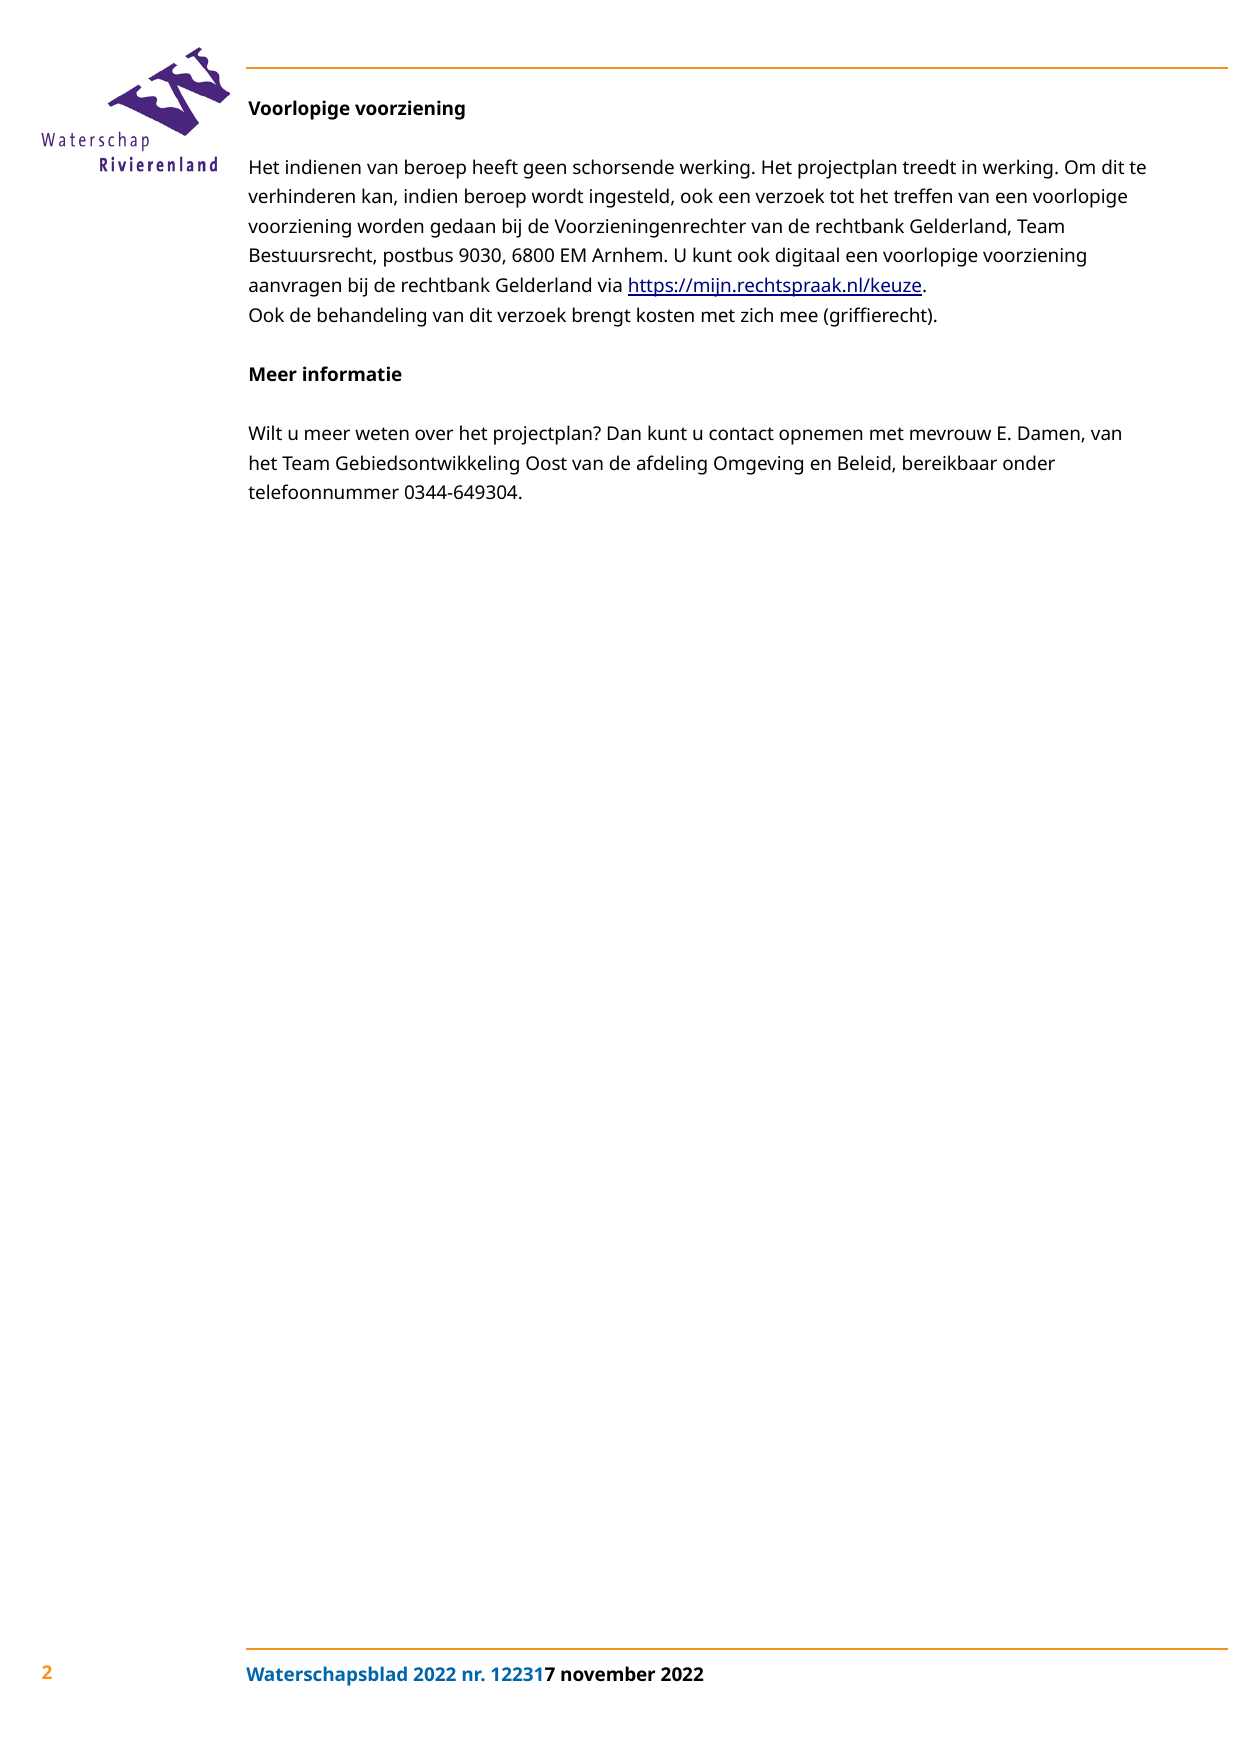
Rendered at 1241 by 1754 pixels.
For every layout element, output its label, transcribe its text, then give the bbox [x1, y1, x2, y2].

picture [41, 47, 231, 172]
text Het indienen van beroep heeft geen schorsende werking. Het projectplan treedt in werking. Om dit te verhinderen kan, indien beroep wordt ingesteld, ook een verzoek tot het treffen van een voorlopige voorziening worden gedaan bij de Voorzieningenrechter van de rechtbank Gelderland, Team Bestuursrecht, postbus 9030, 6800 EM Arnhem. U kunt ook digitaal een voorlopige voorziening aanvragen bij de rechtbank Gelderland via https://mijn.rechtspraak.nl/keuze. [248, 154, 1152, 298]
text Wilt u meer weten over het projectplan? Dan kunt u contact opnemen met mevrouw E. Damen, van het Team Gebiedsontwikkeling Oost van de afdeling Omgeving en Beleid, bereikbaar onder telefoonnummer 0344-649304. [248, 420, 1152, 505]
text Meer informatie [248, 361, 1152, 387]
text Voorlopige voorziening [248, 95, 1152, 121]
text Ook de behandeling van dit verzoek brengt kosten met zich mee (griffierecht). [248, 302, 1152, 328]
